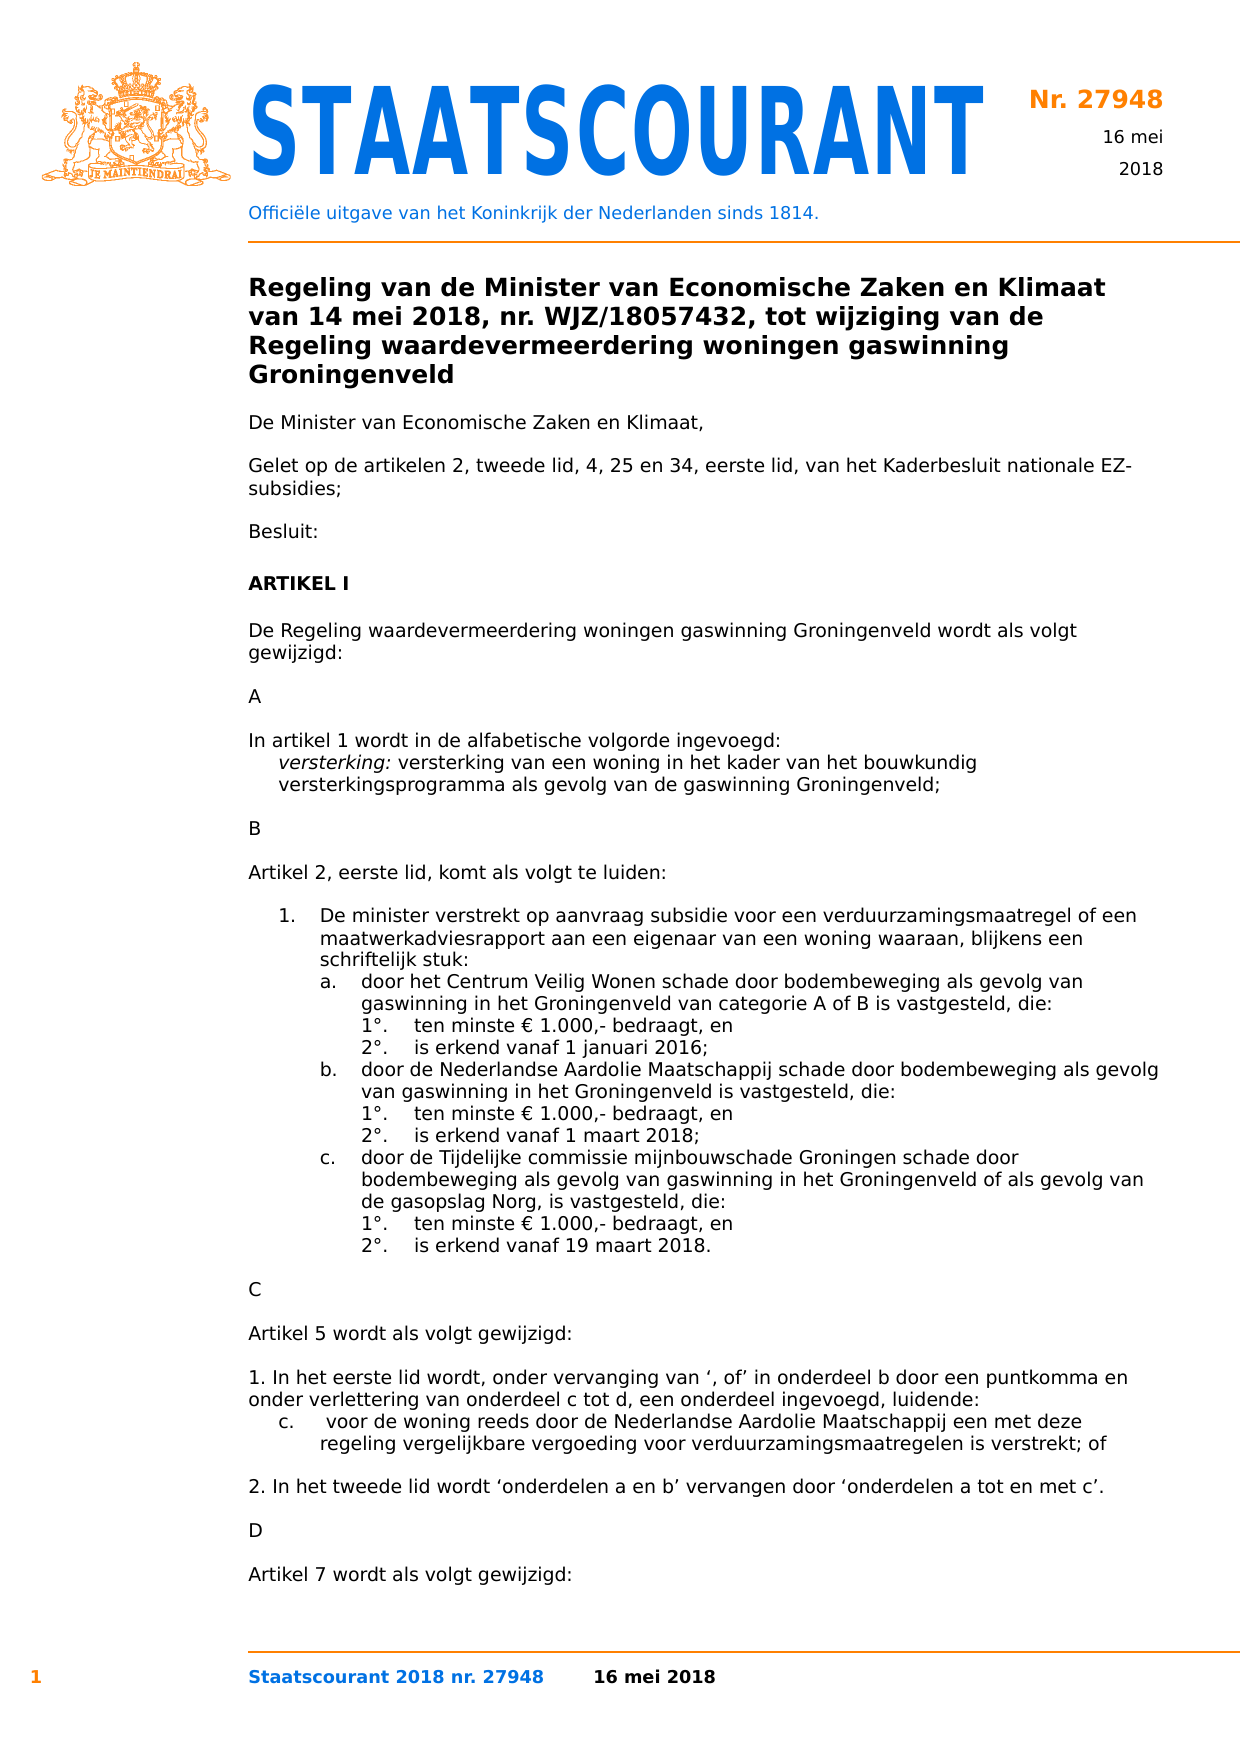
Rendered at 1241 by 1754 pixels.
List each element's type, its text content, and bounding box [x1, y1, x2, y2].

text 1. In het eerste lid wordt, onder vervanging van ‘, of’ in onderdeel b door een puntkomma en onder verlettering van onderdeel c tot d, een onderdeel ingevoegd, luidende: [248, 1367, 1163, 1411]
text 1°. ten minste € 1.000,- bedraagt, en [361, 1015, 1163, 1037]
text versterking: versterking van een woning in het kader van het bouwkundig versterkingsprogramma als gevolg van de gaswinning Groningenveld; [278, 752, 1163, 796]
text In artikel 1 wordt in de alfabetische volgorde ingevoegd: [248, 730, 1163, 752]
text B [248, 818, 1163, 840]
text 1°. ten minste € 1.000,- bedraagt, en [361, 1103, 1163, 1125]
table_cell 16 mei [998, 121, 1240, 153]
text 2°. is erkend vanaf 19 maart 2018. [361, 1235, 1163, 1257]
text c. voor de woning reeds door de Nederlandse Aardolie Maatschappij een met deze regeling vergelijkbare vergoeding voor verduurzamingsmaatregelen is verstrekt; of [278, 1411, 1163, 1454]
text D [248, 1520, 1163, 1542]
text 2. In het tweede lid wordt ‘onderdelen a en b’ vervangen door ‘onderdelen a tot en met c’. [248, 1476, 1163, 1498]
text A [248, 686, 1163, 708]
table_header STAATSCOURANT [248, 62, 998, 203]
text 2°. is erkend vanaf 1 januari 2016; [361, 1037, 1163, 1059]
table_cell Officiële uitgave van het Koninkrijk der Nederlanden sinds 1814. [248, 203, 1240, 241]
text Besluit: [248, 521, 1163, 543]
subtitle Regeling van de Minister van Economische Zaken en Klimaat van 14 mei 2018, nr. WJZ/18057432, tot wijziging van de Regeling waardevermeerdering woningen gaswinning Groningenveld [248, 273, 1163, 390]
text Gelet op de artikelen 2, tweede lid, 4, 25 en 34, eerste lid, van het Kaderbesluit nationale EZ-subsidies; [248, 455, 1163, 499]
text a. door het Centrum Veilig Wonen schade door bodembeweging als gevolg van gaswinning in het Groningenveld van categorie A of B is vastgesteld, die: [319, 971, 1163, 1015]
text 1°. ten minste € 1.000,- bedraagt, en [361, 1213, 1163, 1235]
text Artikel 5 wordt als volgt gewijzigd: [248, 1323, 1163, 1345]
text c. door de Tijdelijke commissie mijnbouwschade Groningen schade door bodembeweging als gevolg van gaswinning in het Groningenveld of als gevolg van de gasopslag Norg, is vastgesteld, die: [319, 1147, 1163, 1213]
picture [41, 62, 231, 186]
text De Regeling waardevermeerdering woningen gaswinning Groningenveld wordt als volgt gewijzigd: [248, 620, 1163, 664]
text Artikel 2, eerste lid, komt als volgt te luiden: [248, 862, 1163, 883]
text 1. De minister verstrekt op aanvraag subsidie voor een verduurzamingsmaatregel of een maatwerkadviesrapport aan een eigenaar van een woning waaraan, blijkens een schriftelijk stuk: [278, 905, 1163, 971]
text De Minister van Economische Zaken en Klimaat, [248, 412, 1163, 433]
text C [248, 1279, 1163, 1301]
text b. door de Nederlandse Aardolie Maatschappij schade door bodembeweging als gevolg van gaswinning in het Groningenveld is vastgesteld, die: [319, 1059, 1163, 1103]
table_cell 2018 [998, 153, 1240, 203]
table_header [25, 62, 248, 241]
subtitle ARTIKEL I [248, 573, 1163, 595]
table_header Nr. 27948 [998, 62, 1240, 121]
text Artikel 7 wordt als volgt gewijzigd: [248, 1564, 1163, 1586]
text 2°. is erkend vanaf 1 maart 2018; [361, 1125, 1163, 1147]
